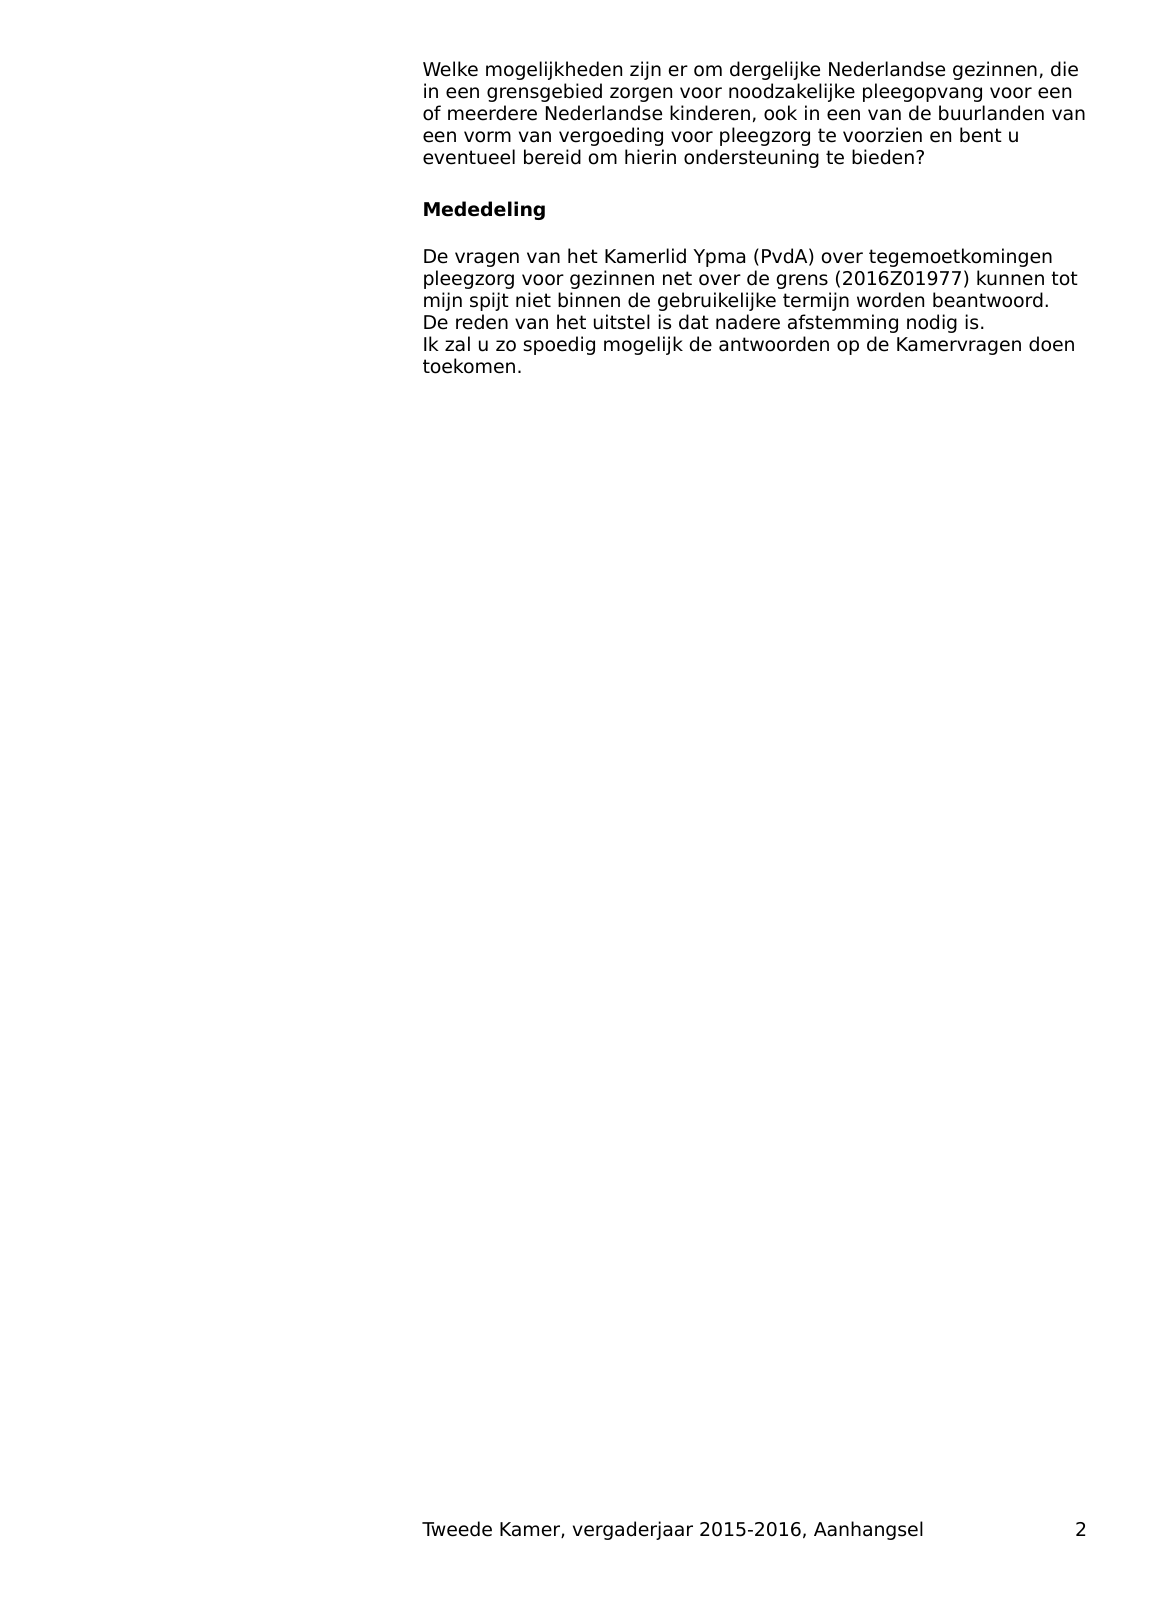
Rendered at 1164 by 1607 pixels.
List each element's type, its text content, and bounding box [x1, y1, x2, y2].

text De vragen van het Kamerlid Ypma (PvdA) over tegemoetkomingen pleegzorg voor gezinnen net over de grens (2016Z01977) kunnen tot mijn spijt niet binnen de gebruikelijke termijn worden beantwoord. [422, 246, 1087, 312]
text De reden van het uitstel is dat nadere afstemming nodig is. [422, 312, 1087, 334]
text Welke mogelijkheden zijn er om dergelijke Nederlandse gezinnen, die in een grensgebied zorgen voor noodzakelijke pleegopvang voor een of meerdere Nederlandse kinderen, ook in een van de buurlanden van een vorm van vergoeding voor pleegzorg te voorzien en bent u eventueel bereid om hierin ondersteuning te bieden? [422, 59, 1087, 169]
text Ik zal u zo spoedig mogelijk de antwoorden op de Kamervragen doen toekomen. [422, 334, 1087, 378]
subtitle Mededeling [422, 199, 1087, 221]
